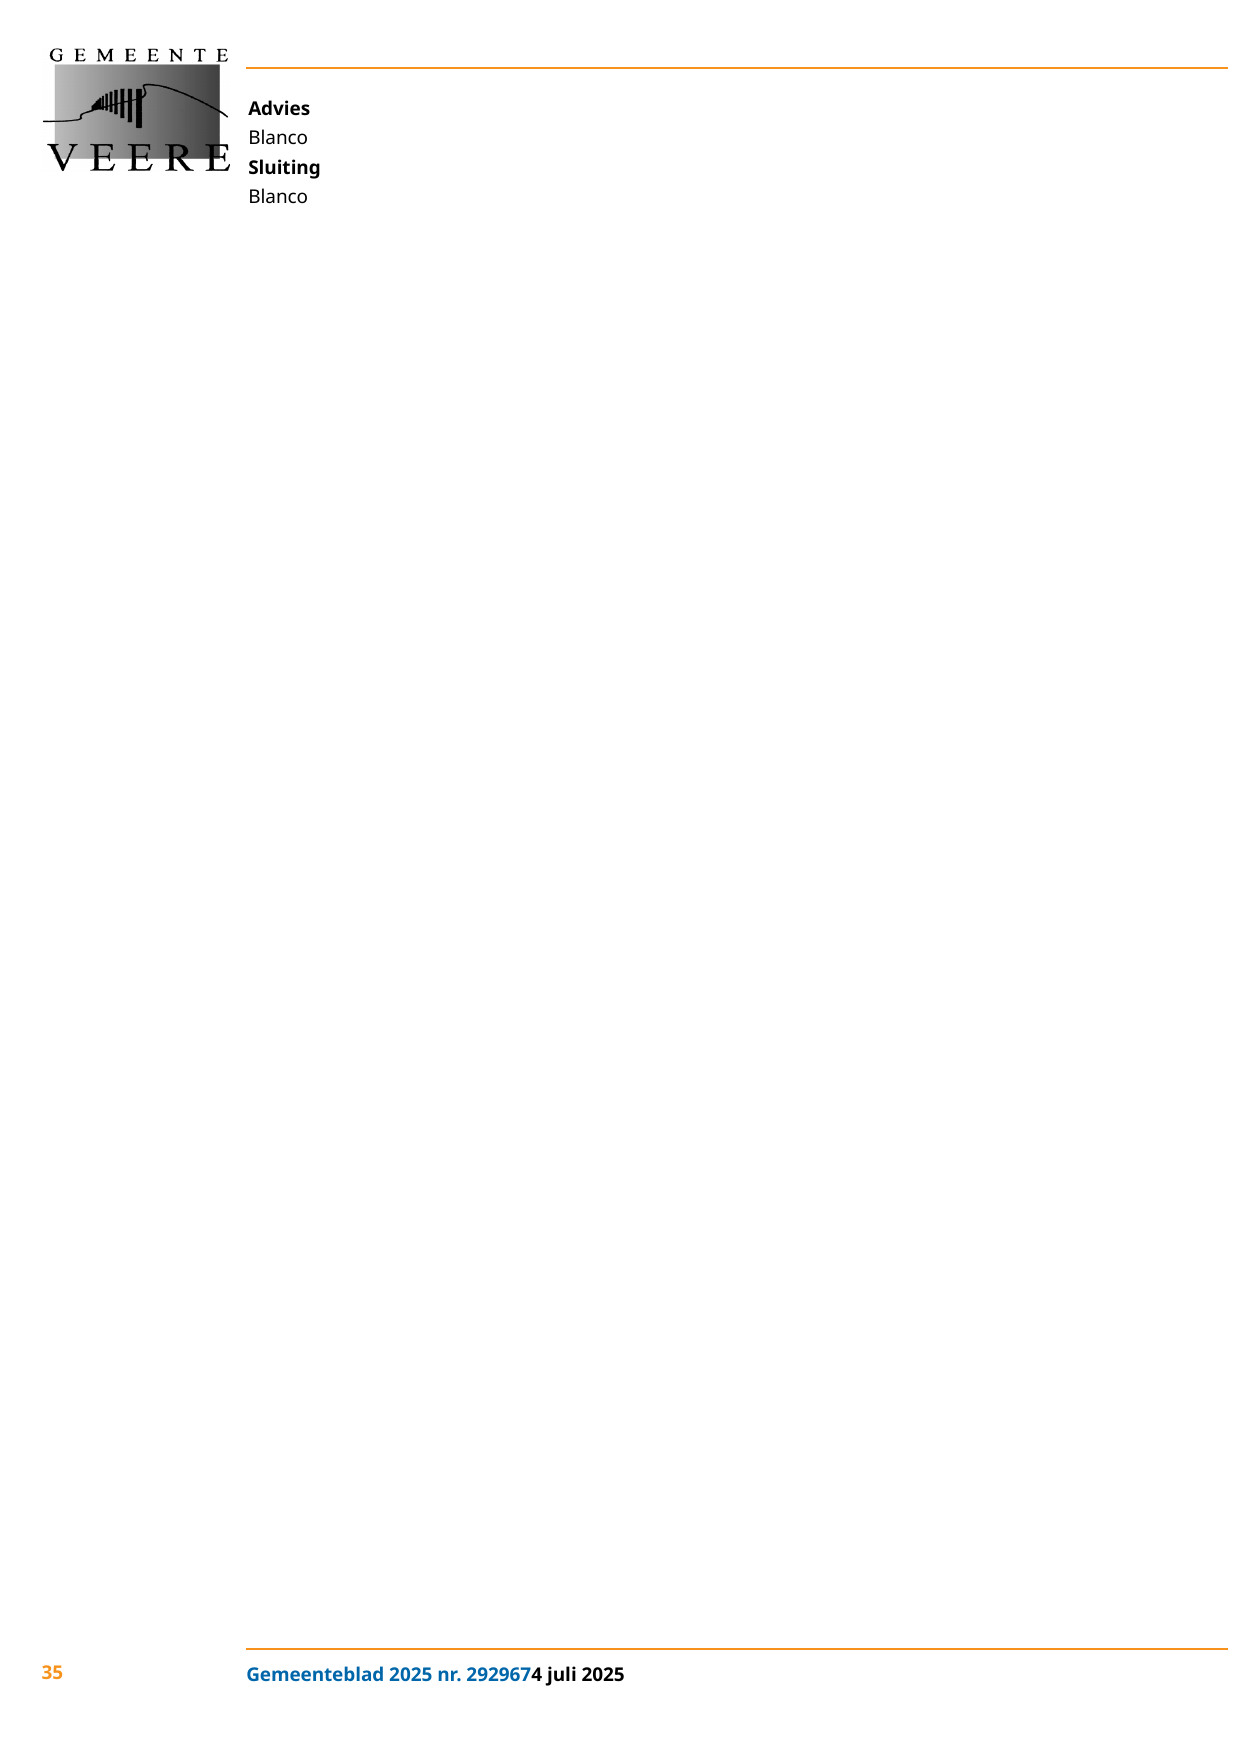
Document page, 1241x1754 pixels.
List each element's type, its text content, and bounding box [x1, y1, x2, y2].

text Blanco [248, 124, 1152, 150]
picture [41, 47, 231, 172]
text Advies [248, 95, 1152, 121]
text Blanco [248, 183, 1152, 209]
text Sluiting [248, 154, 1152, 180]
